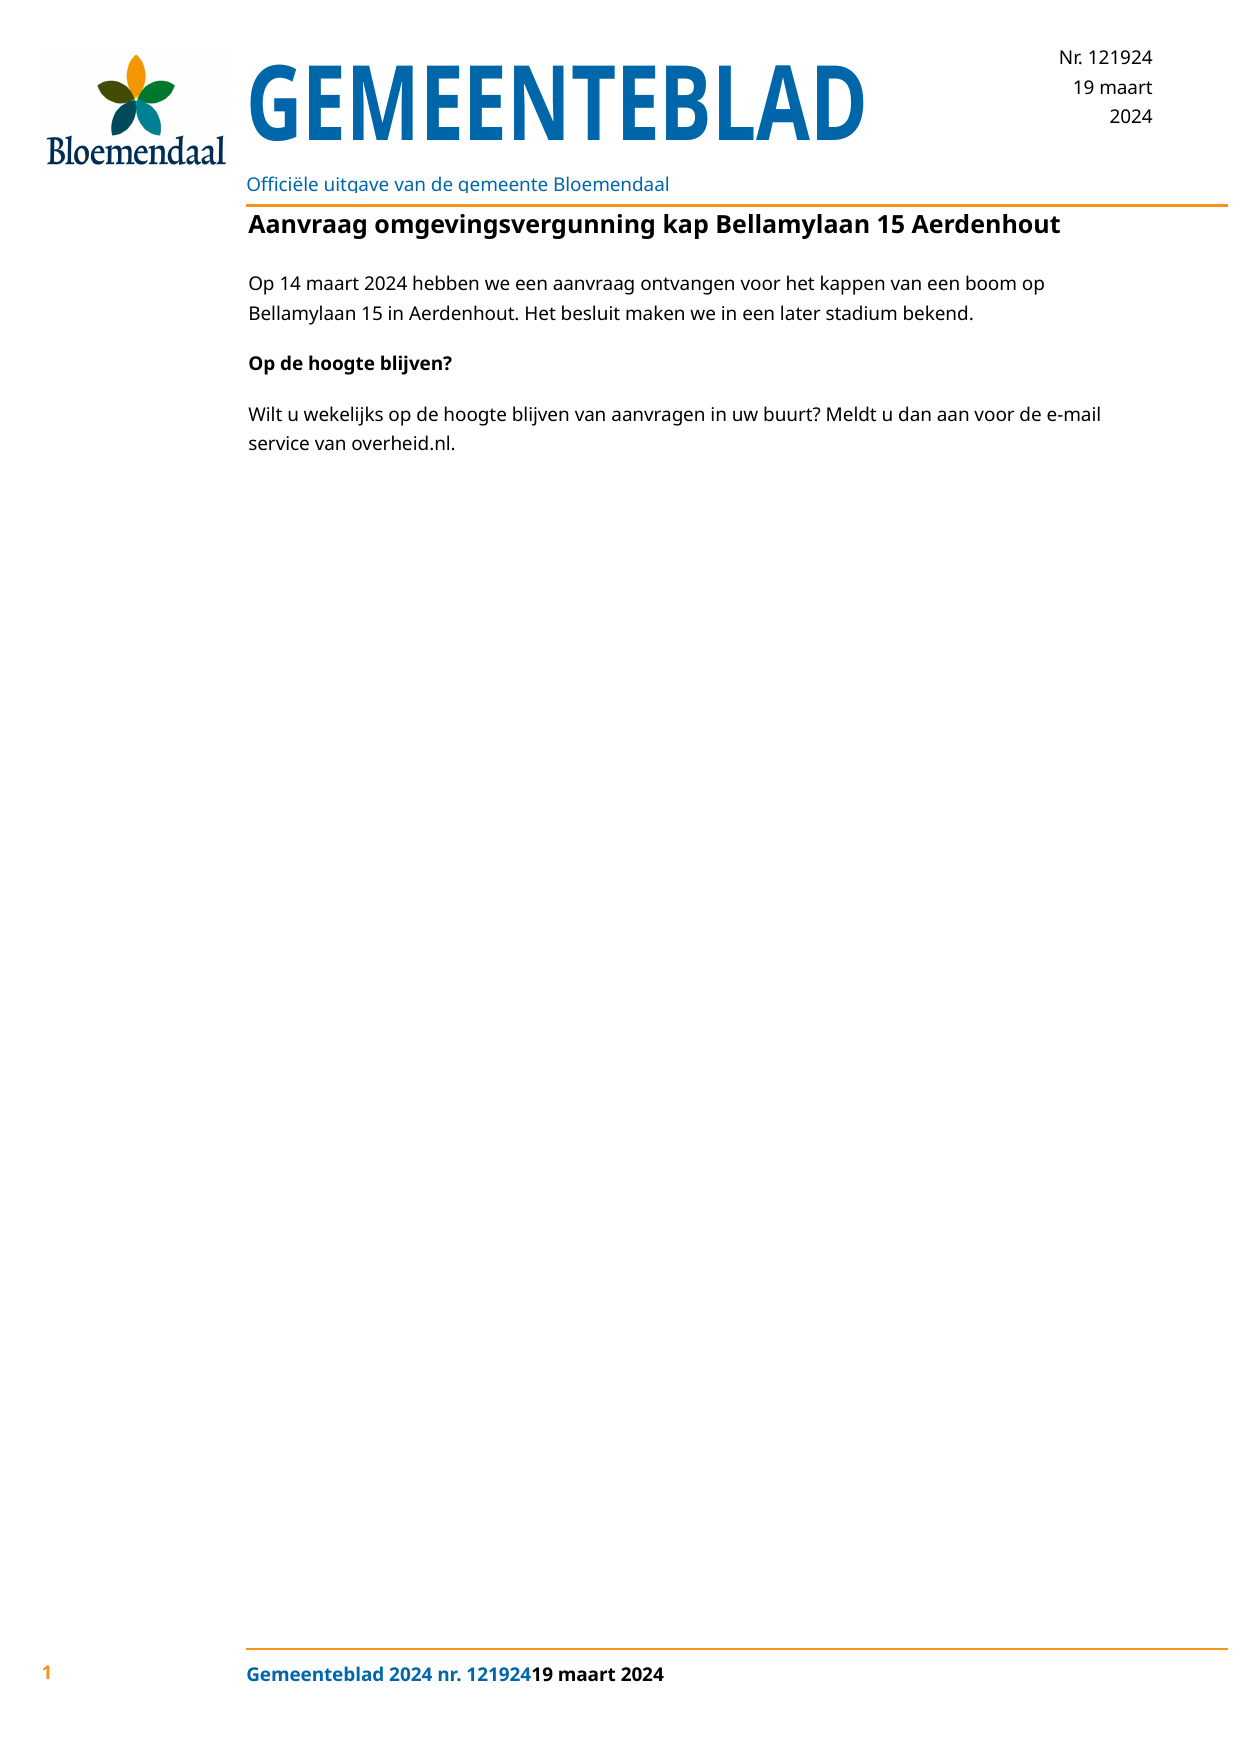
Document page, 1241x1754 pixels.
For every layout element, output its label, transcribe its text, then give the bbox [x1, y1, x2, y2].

text Aanvraag omgevingsvergunning kap Bellamylaan 15 Aerdenhout [248, 207, 1152, 241]
text Op 14 maart 2024 hebben we een aanvraag ontvangen voor het kappen van een boom op Bellamylaan 15 in Aerdenhout. Het besluit maken we in een later stadium bekend. [248, 270, 1152, 326]
picture [41, 47, 231, 172]
text Op de hoogte blijven? [248, 350, 1152, 376]
text Wilt u wekelijks op de hoogte blijven van aanvragen in uw buurt? Meldt u dan aan voor de e-mail service van overheid.nl. [248, 401, 1152, 456]
